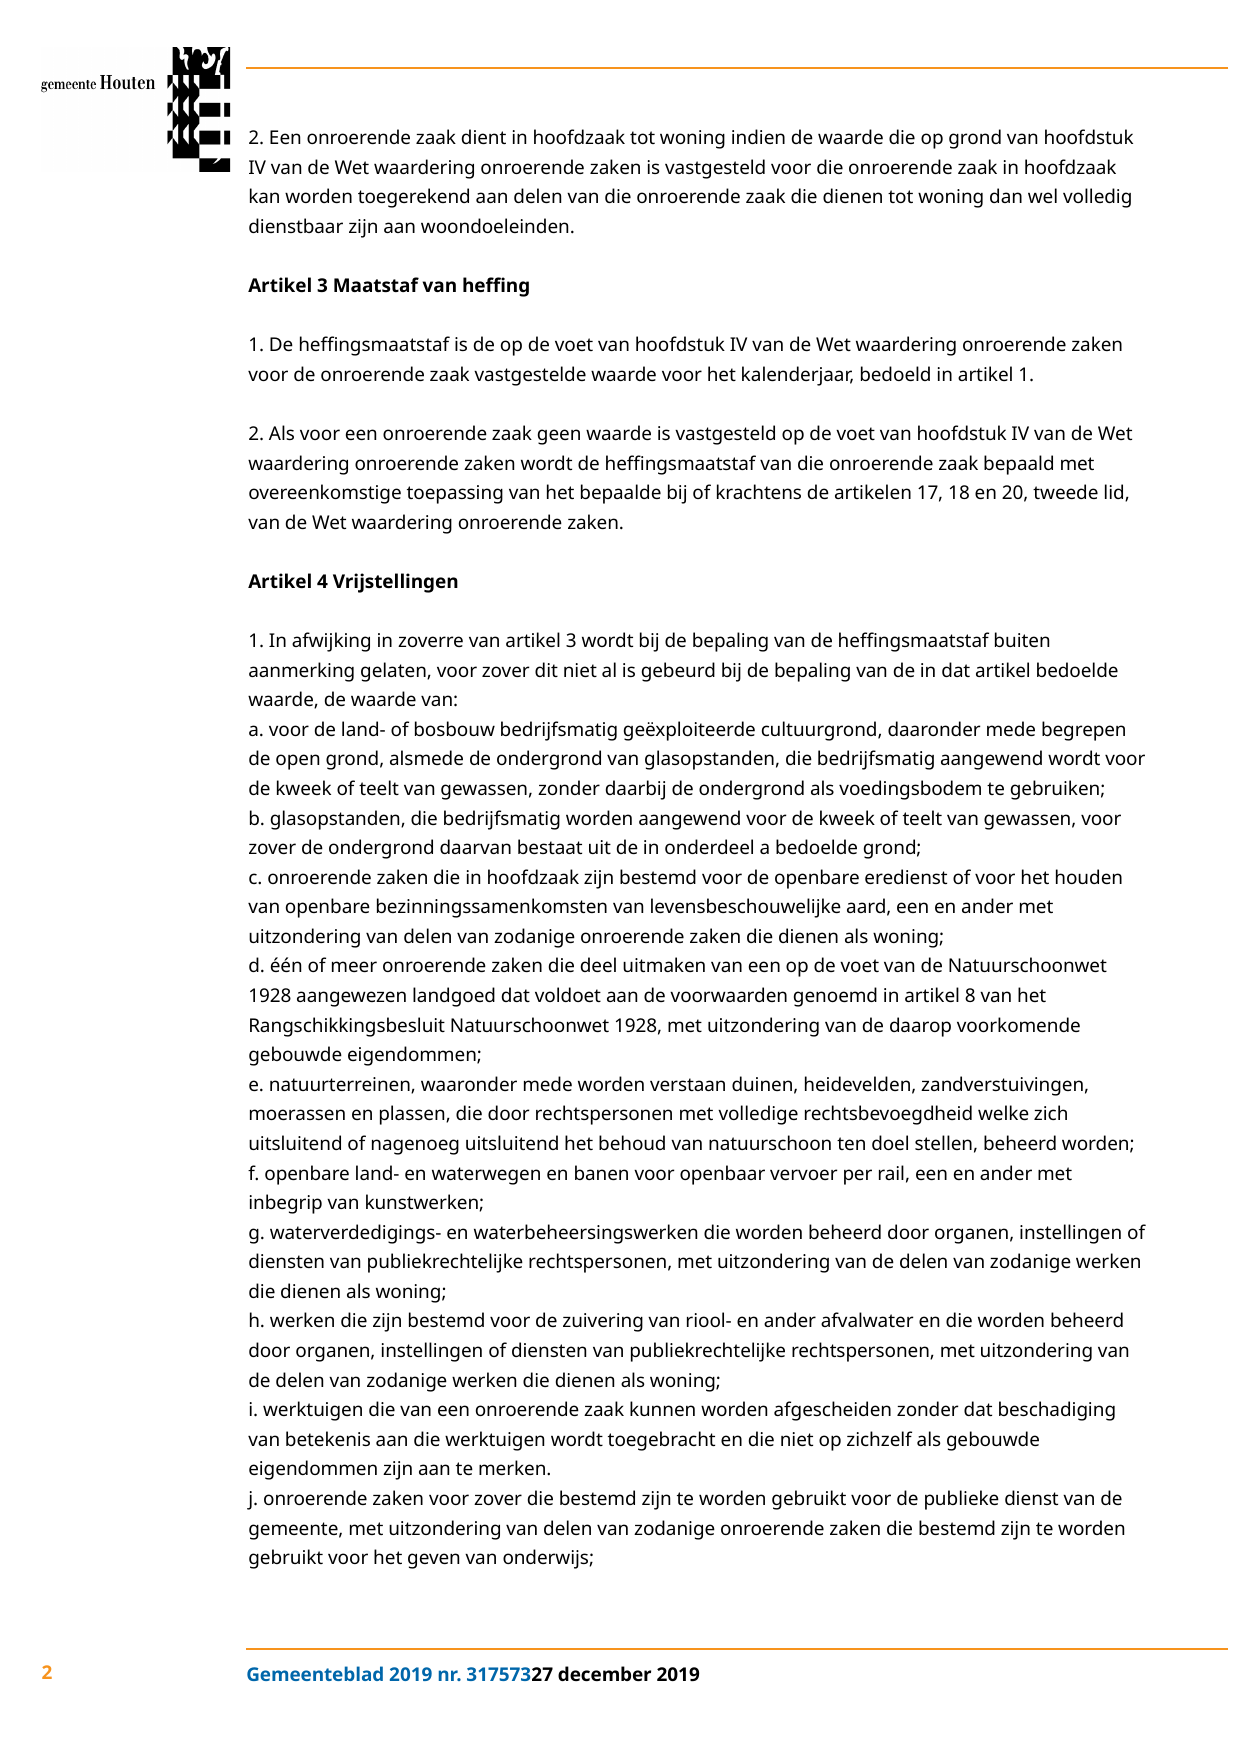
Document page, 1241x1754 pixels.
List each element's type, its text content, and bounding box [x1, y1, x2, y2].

text h. werken die zijn bestemd voor de zuivering van riool- en ander afvalwater en die worden beheerd door organen, instellingen of diensten van publiekrechtelijke rechtspersonen, met uitzondering van de delen van zodanige werken die dienen als woning; [248, 1308, 1152, 1393]
text Artikel 4 Vrijstellingen [248, 568, 1152, 594]
text 2. Een onroerende zaak dient in hoofdzaak tot woning indien de waarde die op grond van hoofdstuk IV van de Wet waardering onroerende zaken is vastgesteld voor die onroerende zaak in hoofdzaak kan worden toegerekend aan delen van die onroerende zaak die dienen tot woning dan wel volledig dienstbaar zijn aan woondoeleinden. [248, 124, 1152, 239]
text a. voor de land- of bosbouw bedrijfsmatig geëxploiteerde cultuurgrond, daaronder mede begrepen de open grond, alsmede de ondergrond van glasopstanden, die bedrijfsmatig aangewend wordt voor de kweek of teelt van gewassen, zonder daarbij de ondergrond als voedingsbodem te gebruiken; [248, 716, 1152, 801]
text i. werktuigen die van een onroerende zaak kunnen worden afgescheiden zonder dat beschadiging van betekenis aan die werktuigen wordt toegebracht en die niet op zichzelf als gebouwde eigendommen zijn aan te merken. [248, 1396, 1152, 1481]
text 2. Als voor een onroerende zaak geen waarde is vastgesteld op de voet van hoofdstuk IV van de Wet waardering onroerende zaken wordt de heffingsmaatstaf van die onroerende zaak bepaald met overeenkomstige toepassing van het bepaalde bij of krachtens de artikelen 17, 18 en 20, tweede lid, van de Wet waardering onroerende zaken. [248, 420, 1152, 535]
picture [41, 47, 231, 172]
text f. openbare land- en waterwegen en banen voor openbaar vervoer per rail, een en ander met inbegrip van kunstwerken; [248, 1160, 1152, 1215]
text c. onroerende zaken die in hoofdzaak zijn bestemd voor de openbare eredienst of voor het houden van openbare bezinningssamenkomsten van levensbeschouwelijke aard, een en ander met uitzondering van delen van zodanige onroerende zaken die dienen als woning; [248, 864, 1152, 949]
text j. onroerende zaken voor zover die bestemd zijn te worden gebruikt voor de publieke dienst van de gemeente, met uitzondering van delen van zodanige onroerende zaken die bestemd zijn te worden gebruikt voor het geven van onderwijs; [248, 1485, 1152, 1570]
text 1. De heffingsmaatstaf is de op de voet van hoofdstuk IV van de Wet waardering onroerende zaken voor de onroerende zaak vastgestelde waarde voor het kalenderjaar, bedoeld in artikel 1. [248, 331, 1152, 387]
text d. één of meer onroerende zaken die deel uitmaken van een op de voet van de Natuurschoonwet 1928 aangewezen landgoed dat voldoet aan de voorwaarden genoemd in artikel 8 van het Rangschikkingsbesluit Natuurschoonwet 1928, met uitzondering van de daarop voorkomende gebouwde eigendommen; [248, 953, 1152, 1067]
text Artikel 3 Maatstaf van heffing [248, 272, 1152, 298]
text g. waterverdedigings- en waterbeheersingswerken die worden beheerd door organen, instellingen of diensten van publiekrechtelijke rechtspersonen, met uitzondering van de delen van zodanige werken die dienen als woning; [248, 1219, 1152, 1304]
text e. natuurterreinen, waaronder mede worden verstaan duinen, heidevelden, zandverstuivingen, moerassen en plassen, die door rechtspersonen met volledige rechtsbevoegdheid welke zich uitsluitend of nagenoeg uitsluitend het behoud van natuurschoon ten doel stellen, beheerd worden; [248, 1071, 1152, 1156]
text 1. In afwijking in zoverre van artikel 3 wordt bij de bepaling van de heffingsmaatstaf buiten aanmerking gelaten, voor zover dit niet al is gebeurd bij de bepaling van de in dat artikel bedoelde waarde, de waarde van: [248, 627, 1152, 712]
text b. glasopstanden, die bedrijfsmatig worden aangewend voor de kweek of teelt van gewassen, voor zover de ondergrond daarvan bestaat uit de in onderdeel a bedoelde grond; [248, 805, 1152, 860]
